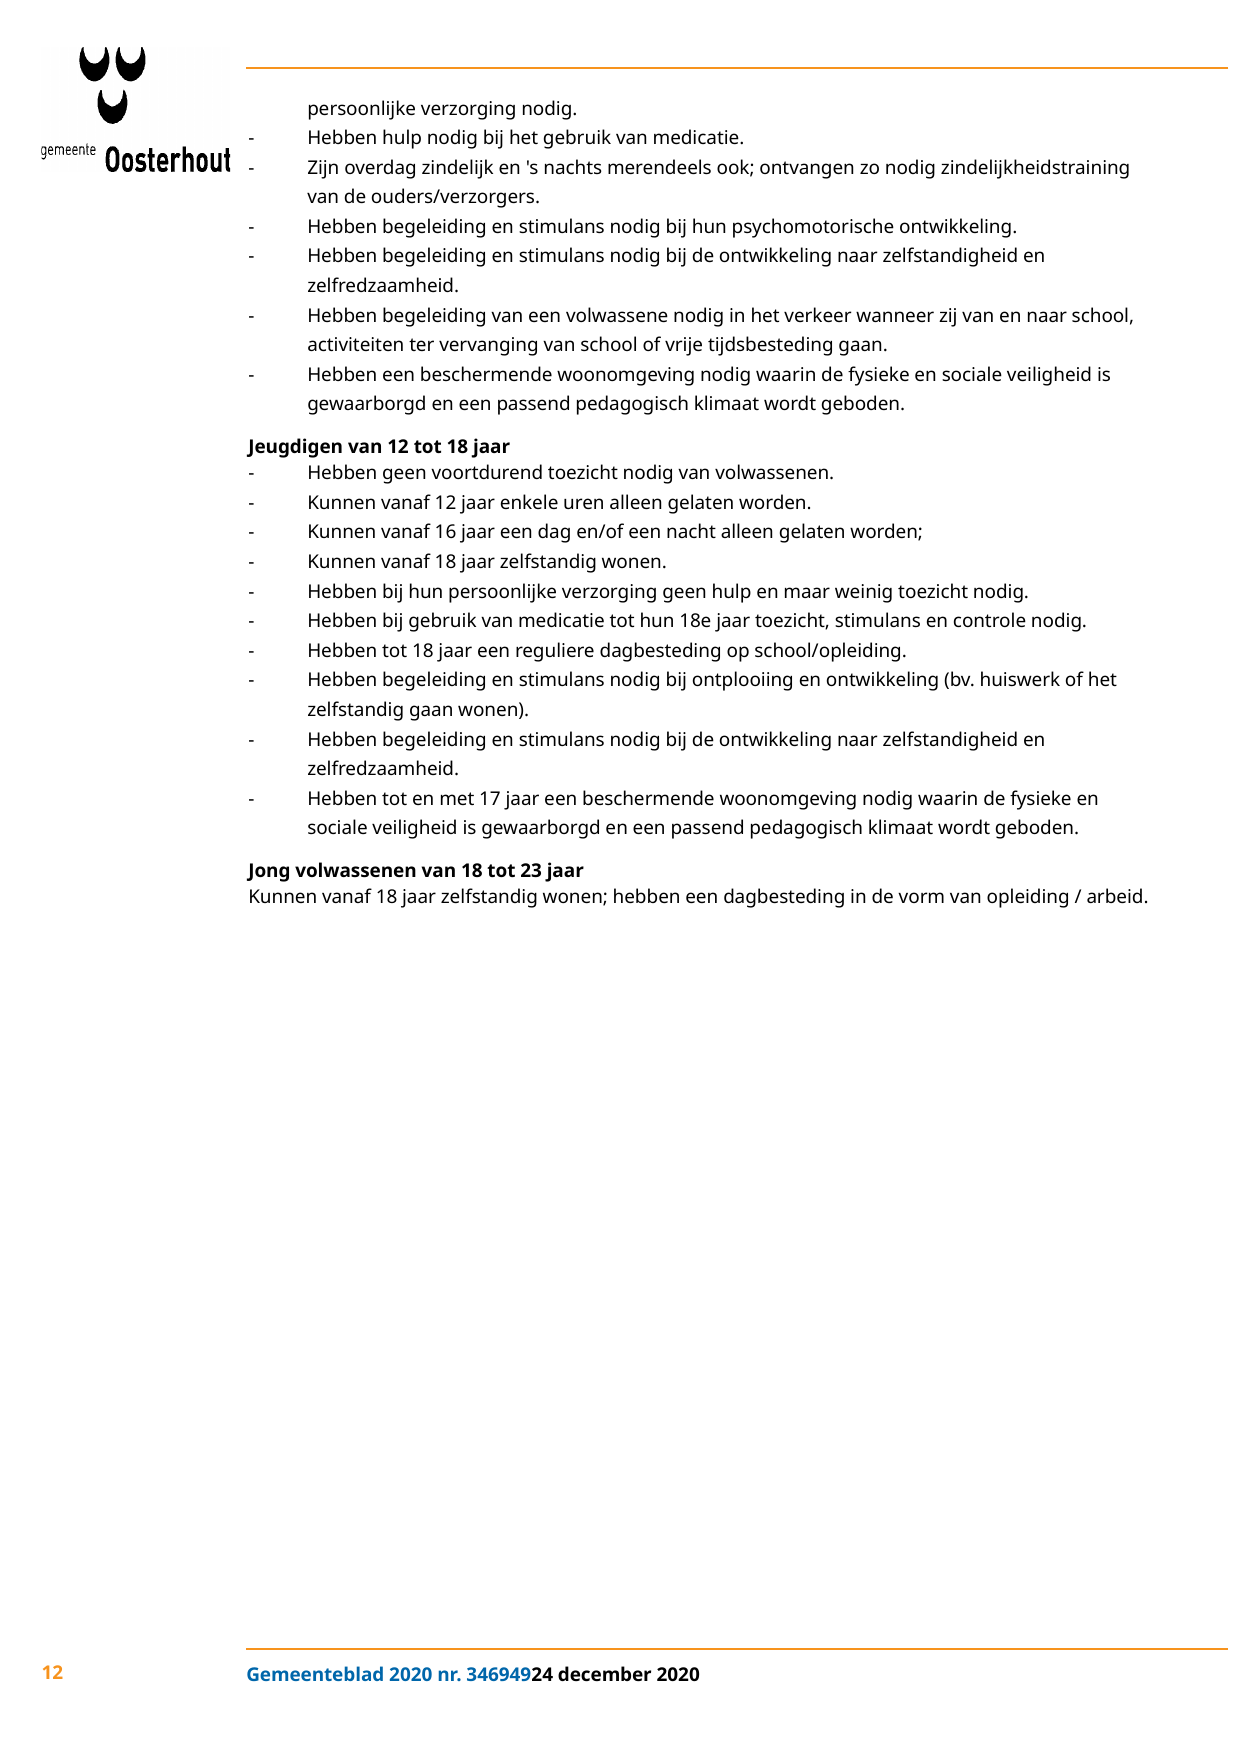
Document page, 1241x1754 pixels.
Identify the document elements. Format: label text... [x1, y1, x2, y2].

picture [41, 47, 231, 172]
list Hebben een beschermende woonomgeving nodig waarin de fysieke en sociale veiligheid is gewaarborgd en een passend pedagogisch klimaat wordt geboden. [248, 361, 1152, 416]
list Hebben tot en met 17 jaar een beschermende woonomgeving nodig waarin de fysieke en sociale veiligheid is gewaarborgd en een passend pedagogisch klimaat wordt geboden. [248, 785, 1152, 840]
list Kunnen vanaf 16 jaar een dag en/of een nacht alleen gelaten worden; [248, 519, 1152, 544]
list persoonlijke verzorging nodig. [248, 95, 1152, 121]
list Kunnen vanaf 12 jaar enkele uren alleen gelaten worden. [248, 489, 1152, 515]
list Hebben begeleiding van een volwassene nodig in het verkeer wanneer zij van en naar school, activiteiten ter vervanging van school of vrije tijdsbesteding gaan. [248, 302, 1152, 357]
list Hebben begeleiding en stimulans nodig bij ontplooiing en ontwikkeling (bv. huiswerk of het zelfstandig gaan wonen). [248, 667, 1152, 722]
list Hebben hulp nodig bij het gebruik van medicatie. [248, 124, 1152, 150]
text Jeugdigen van 12 tot 18 jaar [248, 434, 1152, 459]
list Kunnen vanaf 18 jaar zelfstandig wonen. [248, 548, 1152, 574]
list Hebben begeleiding en stimulans nodig bij hun psychomotorische ontwikkeling. [248, 213, 1152, 239]
list Zijn overdag zindelijk en 's nachts merendeels ook; ontvangen zo nodig zindelijkheidstraining van de ouders/verzorgers. [248, 154, 1152, 209]
list Hebben begeleiding en stimulans nodig bij de ontwikkeling naar zelfstandigheid en zelfredzaamheid. [248, 243, 1152, 298]
list Hebben tot 18 jaar een reguliere dagbesteding op school/opleiding. [248, 637, 1152, 663]
list Hebben bij gebruik van medicatie tot hun 18e jaar toezicht, stimulans en controle nodig. [248, 607, 1152, 633]
list Hebben begeleiding en stimulans nodig bij de ontwikkeling naar zelfstandigheid en zelfredzaamheid. [248, 726, 1152, 781]
text Kunnen vanaf 18 jaar zelfstandig wonen; hebben een dagbesteding in de vorm van opleiding / arbeid. [248, 883, 1152, 909]
list Hebben bij hun persoonlijke verzorging geen hulp en maar weinig toezicht nodig. [248, 578, 1152, 603]
text Jong volwassenen van 18 tot 23 jaar [248, 858, 1152, 883]
list Hebben geen voortdurend toezicht nodig van volwassenen. [248, 459, 1152, 485]
